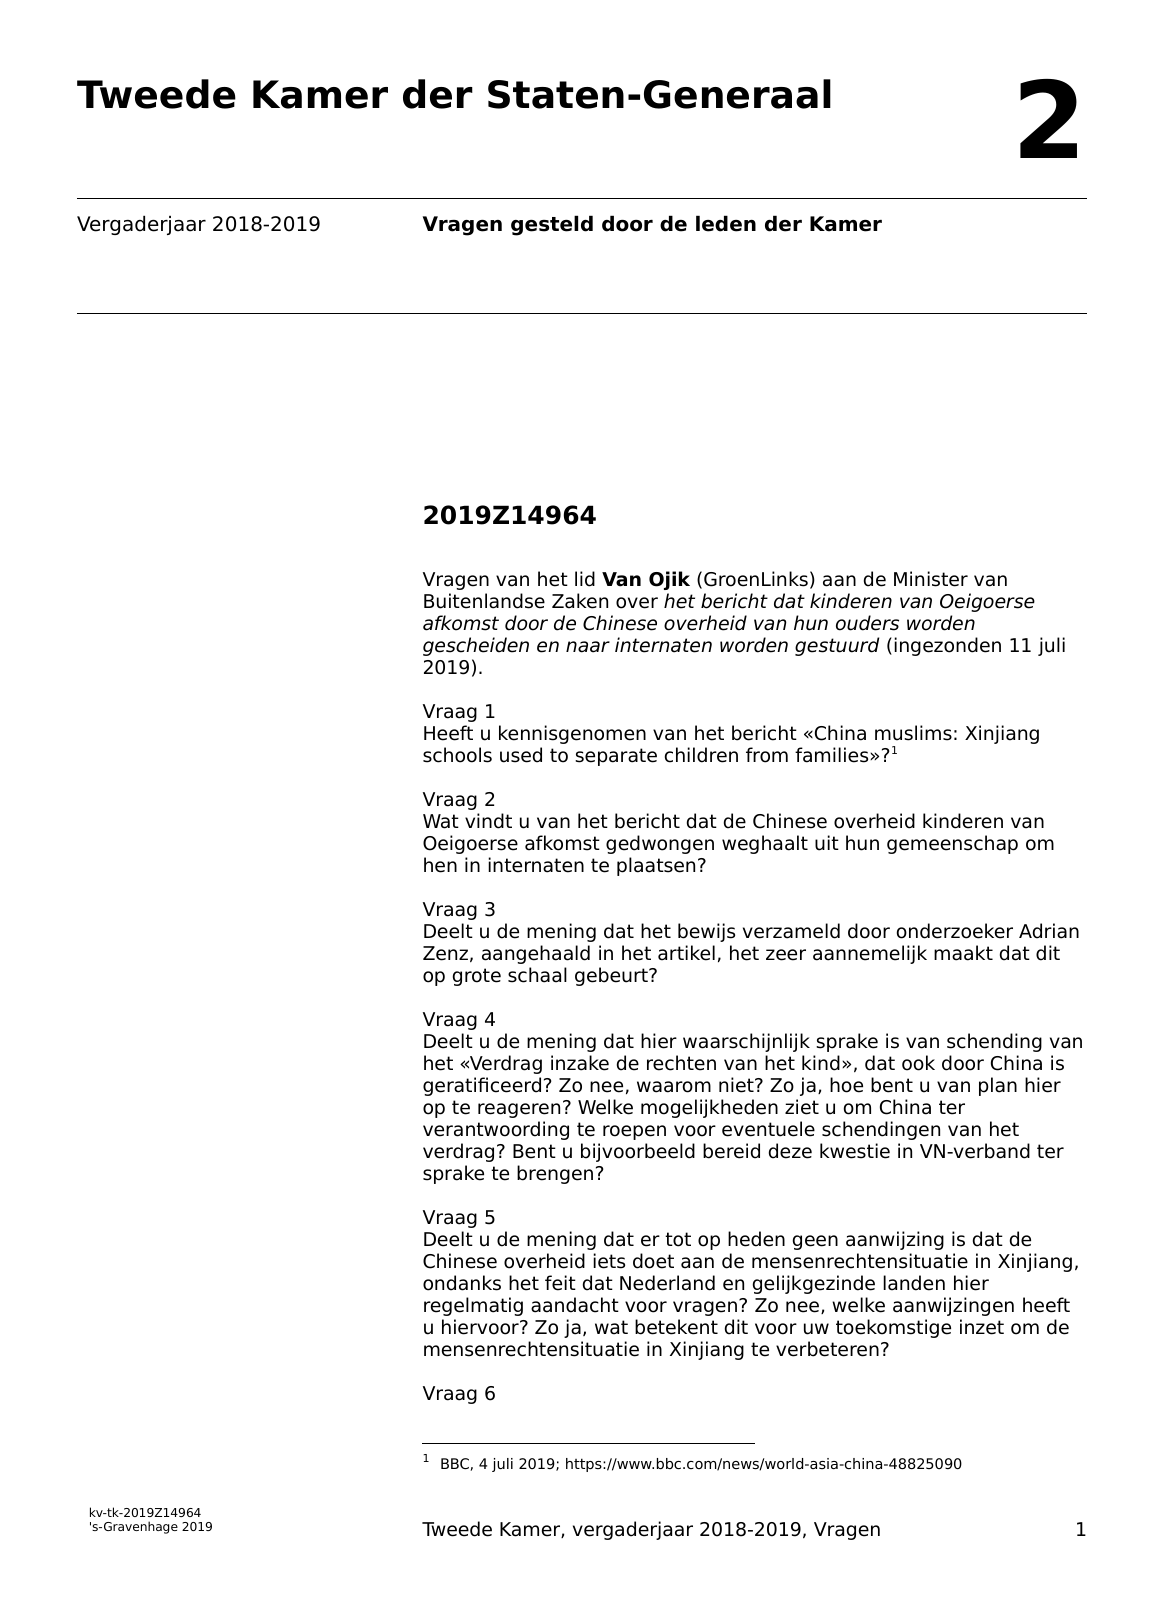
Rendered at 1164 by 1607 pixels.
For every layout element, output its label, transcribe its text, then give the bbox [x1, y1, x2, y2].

text Vraag 3 [422, 899, 1087, 921]
table_cell Vergaderjaar 2018-2019 [77, 199, 422, 313]
text Heeft u kennisgenomen van het bericht «China muslims: Xinjiang schools used to separate children from families»? [422, 723, 1087, 767]
text Vraag 1 [422, 701, 1087, 723]
text Deelt u de mening dat er tot op heden geen aanwijzing is dat de Chinese overheid iets doet aan de mensenrechtensituatie in Xinjiang, ondanks het feit dat Nederland en gelijkgezinde landen hier regelmatig aandacht voor vragen? Zo nee, welke aanwijzingen heeft u hiervoor? Zo ja, wat betekent dit voor uw toekomstige inzet om de mensenrechtensituatie in Xinjiang te verbeteren? [422, 1229, 1087, 1361]
text Vragen van het lid Van Ojik (GroenLinks) aan de Minister van Buitenlandse Zaken over het bericht dat kinderen van Oeigoerse afkomst door de Chinese overheid van hun ouders worden gescheiden en naar internaten worden gestuurd (ingezonden 11 juli 2019). [422, 569, 1087, 679]
text 's-Gravenhage 2019 [88, 1520, 323, 1534]
text 2019Z14964 [422, 501, 1087, 531]
text BBC, 4 juli 2019; https://www.bbc.com/news/world-asia-china-48825090 [422, 1452, 1087, 1474]
text Vraag 5 [422, 1207, 1087, 1229]
table_header 2 [886, 59, 1087, 198]
text Deelt u de mening dat het bewijs verzameld door onderzoeker Adrian Zenz, aangehaald in het artikel, het zeer aannemelijk maakt dat dit op grote schaal gebeurt? [422, 921, 1087, 987]
text Vraag 2 [422, 789, 1087, 811]
table_header Tweede Kamer der Staten-Generaal [77, 59, 886, 198]
text Vraag 4 [422, 1009, 1087, 1031]
text Deelt u de mening dat hier waarschijnlijk sprake is van schending van het «Verdrag inzake de rechten van het kind», dat ook door China is geratificeerd? Zo nee, waarom niet? Zo ja, hoe bent u van plan hier op te reageren? Welke mogelijkheden ziet u om China ter verantwoording te roepen voor eventuele schendingen van het verdrag? Bent u bijvoorbeeld bereid deze kwestie in VN-verband ter sprake te brengen? [422, 1031, 1087, 1185]
table_cell Vragen gesteld door de leden der Kamer [422, 199, 1087, 313]
text kv-tk-2019Z14964 [88, 1506, 323, 1520]
text Wat vindt u van het bericht dat de Chinese overheid kinderen van Oeigoerse afkomst gedwongen weghaalt uit hun gemeenschap om hen in internaten te plaatsen? [422, 811, 1087, 877]
text Vraag 6 [422, 1383, 1087, 1405]
